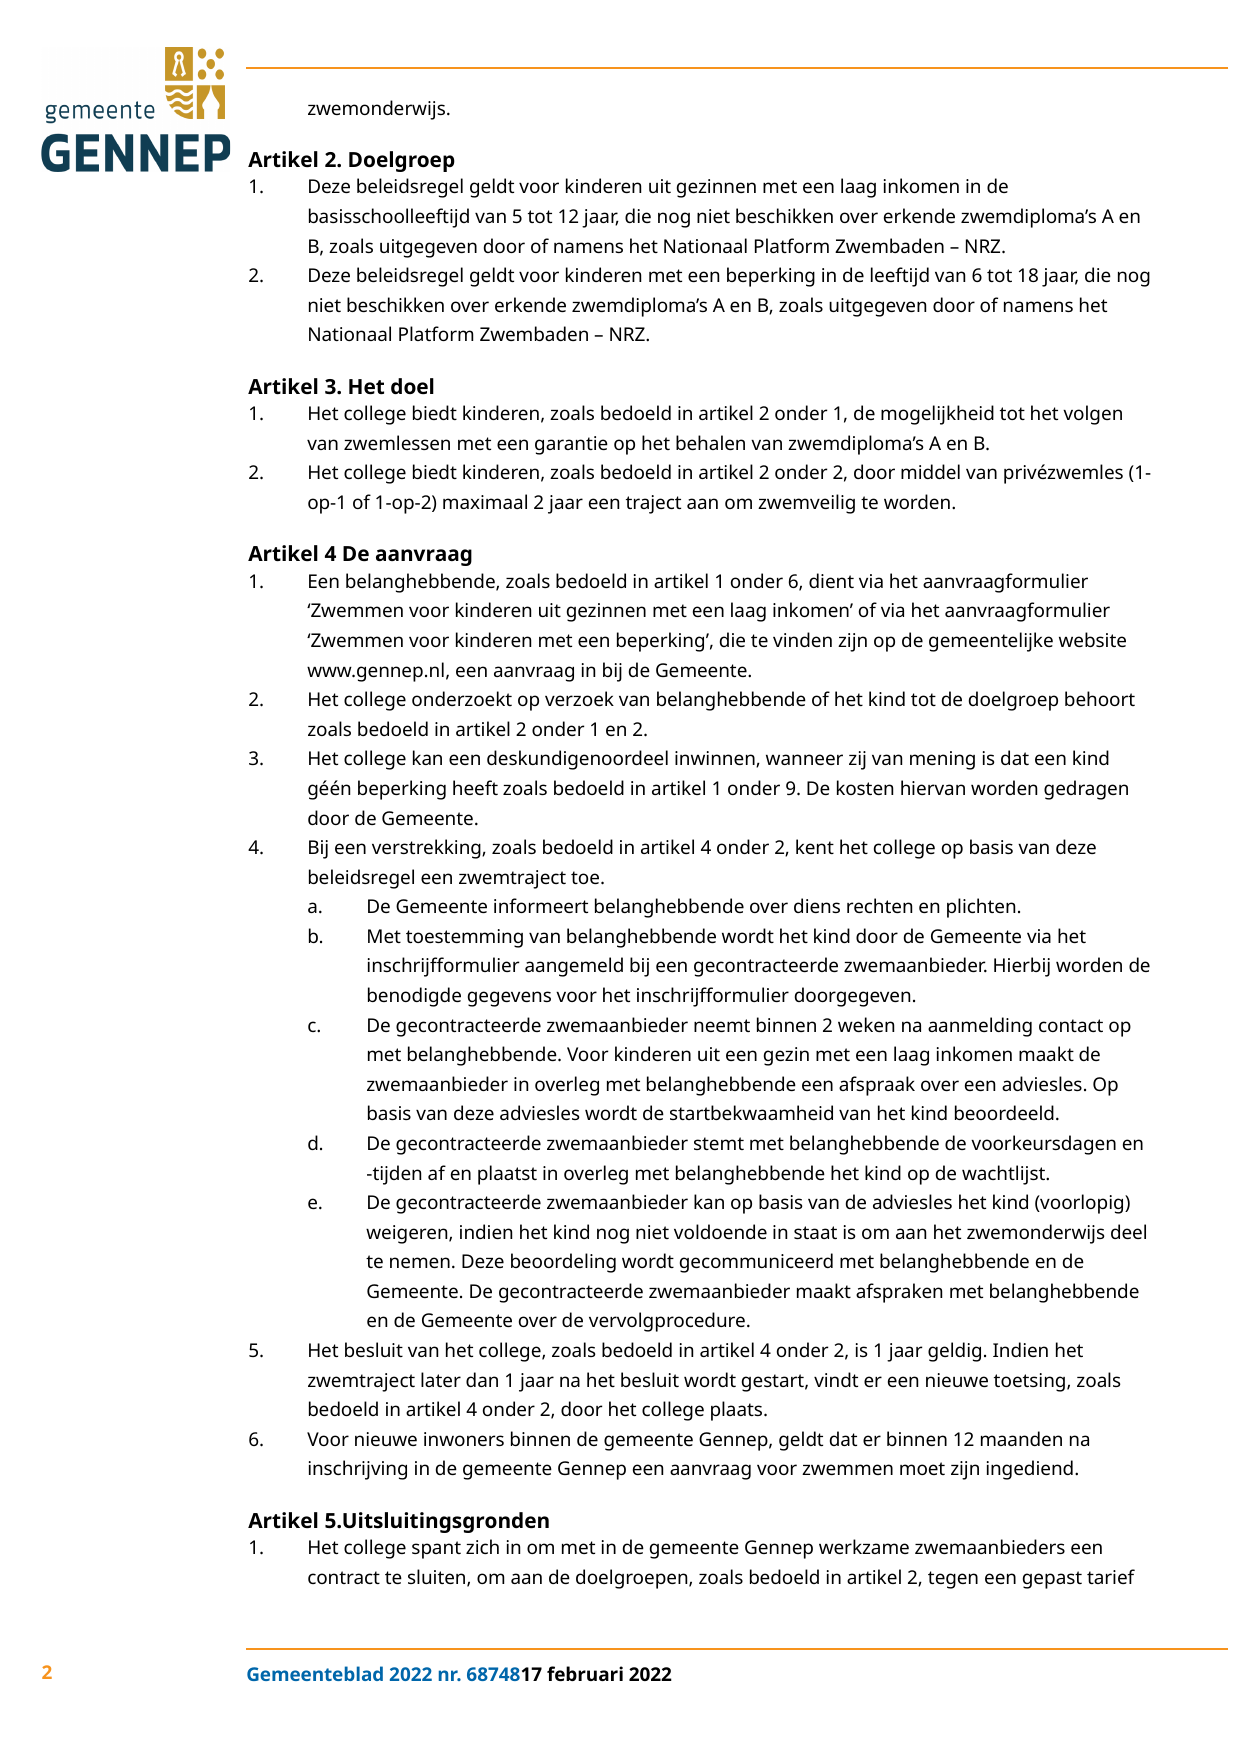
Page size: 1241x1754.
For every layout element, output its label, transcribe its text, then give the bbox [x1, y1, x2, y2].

list Deze beleidsregel geldt voor kinderen uit gezinnen met een laag inkomen in de basisschoolleeftijd van 5 tot 12 jaar, die nog niet beschikken over erkende zwemdiploma’s A en B, zoals uitgegeven door of namens het Nationaal Platform Zwembaden – NRZ. [248, 174, 1152, 258]
list zwemonderwijs. [248, 95, 1152, 121]
list De gecontracteerde zwemaanbieder kan op basis van de adviesles het kind (voorlopig) weigeren, indien het kind nog niet voldoende in staat is om aan het zwemonderwijs deel te nemen. Deze beoordeling wordt gecommuniceerd met belanghebbende en de Gemeente. De gecontracteerde zwemaanbieder maakt afspraken met belanghebbende en de Gemeente over de vervolgprocedure. [307, 1189, 1152, 1333]
list Het college kan een deskundigenoordeel inwinnen, wanneer zij van mening is dat een kind géén beperking heeft zoals bedoeld in artikel 1 onder 9. De kosten hiervan worden gedragen door de Gemeente. [248, 746, 1152, 830]
list Voor nieuwe inwoners binnen de gemeente Gennep, geldt dat er binnen 12 maanden na inschrijving in de gemeente Gennep een aanvraag voor zwemmen moet zijn ingediend. [248, 1426, 1152, 1481]
list De Gemeente informeert belanghebbende over diens rechten en plichten. [307, 893, 1152, 919]
list Het college spant zich in om met in de gemeente Gennep werkzame zwemaanbieders een contract te sluiten, om aan de doelgroepen, zoals bedoeld in artikel 2, tegen een gepast tarief [248, 1534, 1152, 1590]
list Een belanghebbende, zoals bedoeld in artikel 1 onder 6, dient via het aanvraagformulier ‘Zwemmen voor kinderen uit gezinnen met een laag inkomen’ of via het aanvraagformulier ‘Zwemmen voor kinderen met een beperking’, die te vinden zijn op de gemeentelijke website www.gennep.nl, een aanvraag in bij de Gemeente. [248, 568, 1152, 682]
text Artikel 5.Uitsluitingsgronden [248, 1506, 1152, 1534]
list Bij een verstrekking, zoals bedoeld in artikel 4 onder 2, kent het college op basis van deze beleidsregel een zwemtraject toe. [248, 834, 1152, 889]
text Artikel 4 De aanvraag [248, 539, 1152, 568]
text Artikel 2. Doelgroep [248, 145, 1152, 174]
list Het besluit van het college, zoals bedoeld in artikel 4 onder 2, is 1 jaar geldig. Indien het zwemtraject later dan 1 jaar na het besluit wordt gestart, vindt er een nieuwe toetsing, zoals bedoeld in artikel 4 onder 2, door het college plaats. [248, 1337, 1152, 1422]
picture [41, 47, 231, 172]
list De gecontracteerde zwemaanbieder stemt met belanghebbende de voorkeursdagen en -tijden af en plaatst in overleg met belanghebbende het kind op de wachtlijst. [307, 1130, 1152, 1185]
list Deze beleidsregel geldt voor kinderen met een beperking in de leeftijd van 6 tot 18 jaar, die nog niet beschikken over erkende zwemdiploma’s A en B, zoals uitgegeven door of namens het Nationaal Platform Zwembaden – NRZ. [248, 262, 1152, 347]
list Het college onderzoekt op verzoek van belanghebbende of het kind tot de doelgroep behoort zoals bedoeld in artikel 2 onder 1 en 2. [248, 686, 1152, 742]
list Het college biedt kinderen, zoals bedoeld in artikel 2 onder 2, door middel van privézwemles (1-op-1 of 1-op-2) maximaal 2 jaar een traject aan om zwemveilig te worden. [248, 459, 1152, 515]
text Artikel 3. Het doel [248, 372, 1152, 400]
list Met toestemming van belanghebbende wordt het kind door de Gemeente via het inschrijfformulier aangemeld bij een gecontracteerde zwemaanbieder. Hierbij worden de benodigde gegevens voor het inschrijfformulier doorgegeven. [307, 923, 1152, 1008]
list De gecontracteerde zwemaanbieder neemt binnen 2 weken na aanmelding contact op met belanghebbende. Voor kinderen uit een gezin met een laag inkomen maakt de zwemaanbieder in overleg met belanghebbende een afspraak over een adviesles. Op basis van deze adviesles wordt de startbekwaamheid van het kind beoordeeld. [307, 1012, 1152, 1126]
list Het college biedt kinderen, zoals bedoeld in artikel 2 onder 1, de mogelijkheid tot het volgen van zwemlessen met een garantie op het behalen van zwemdiploma’s A en B. [248, 400, 1152, 456]
